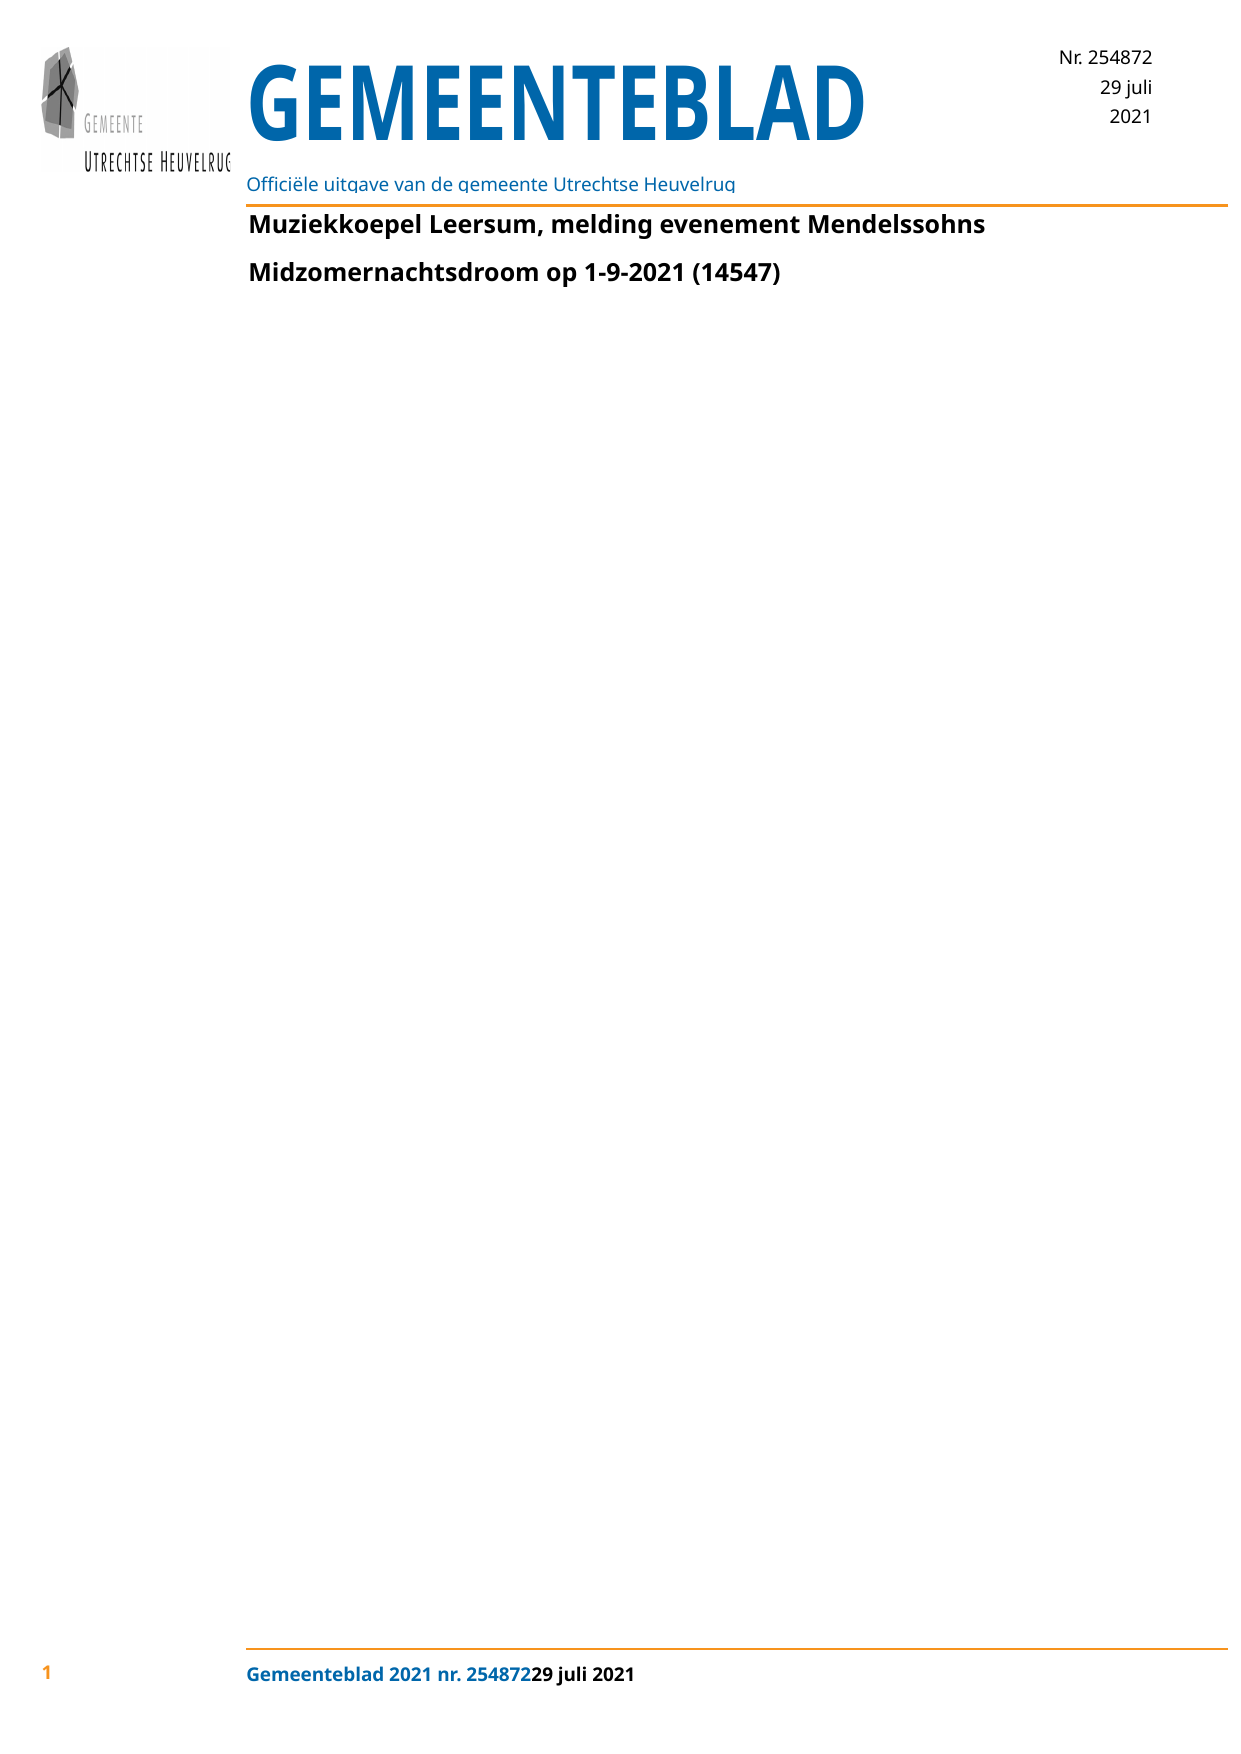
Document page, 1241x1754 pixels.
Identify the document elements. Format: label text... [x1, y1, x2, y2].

picture [41, 47, 231, 172]
text Muziekkoepel Leersum, melding evenement Mendelssohns Midzomernachtsdroom op 1-9-2021 (14547) [248, 207, 1152, 288]
